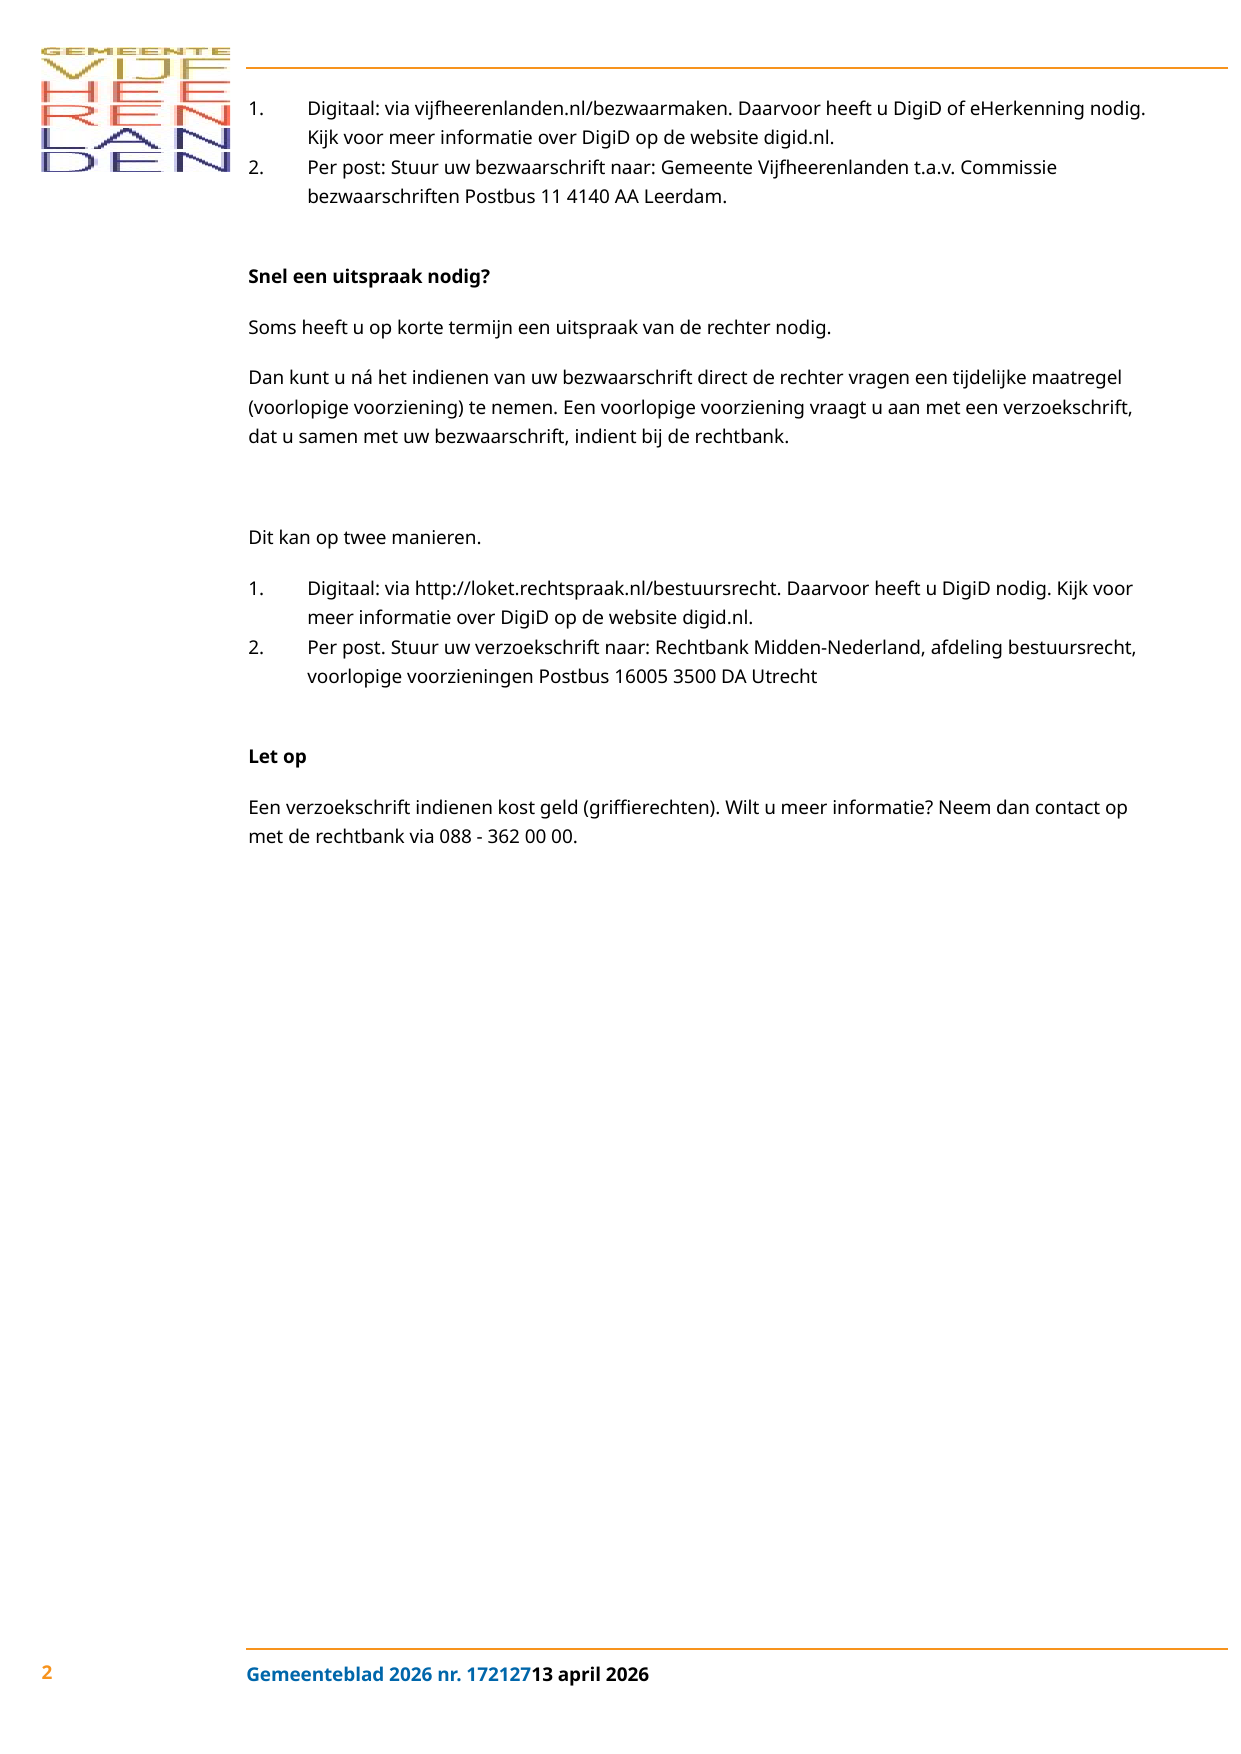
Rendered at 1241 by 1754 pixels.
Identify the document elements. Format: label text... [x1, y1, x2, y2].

text Soms heeft u op korte termijn een uitspraak van de rechter nodig. [248, 314, 1152, 340]
list Per post. Stuur uw verzoekschrift naar: Rechtbank Midden-Nederland, afdeling bestuursrecht, voorlopige voorzieningen Postbus 16005 3500 DA Utrecht [248, 634, 1152, 689]
text Een verzoekschrift indienen kost geld (griffierechten). Wilt u meer informatie? Neem dan contact op met de rechtbank via 088 - 362 00 00. [248, 794, 1152, 849]
list Per post: Stuur uw bezwaarschrift naar: Gemeente Vijfheerenlanden t.a.v. Commissie bezwaarschriften Postbus 11 4140 AA Leerdam. [248, 154, 1152, 209]
list Digitaal: via http://loket.rechtspraak.nl/bestuursrecht. Daarvoor heeft u DigiD nodig. Kijk voor meer informatie over DigiD op de website digid.nl. [248, 575, 1152, 630]
text Let op [248, 743, 1152, 769]
text Dit kan op twee manieren. [248, 524, 1152, 550]
text Snel een uitspraak nodig? [248, 263, 1152, 289]
text Dan kunt u ná het indienen van uw bezwaarschrift direct de rechter vragen een tijdelijke maatregel (voorlopige voorziening) te nemen. Een voorlopige voorziening vraagt u aan met een verzoekschrift, dat u samen met uw bezwaarschrift, indient bij de rechtbank. [248, 364, 1152, 449]
list Digitaal: via vijfheerenlanden.nl/bezwaarmaken. Daarvoor heeft u DigiD of eHerkenning nodig. Kijk voor meer informatie over DigiD op de website digid.nl. [248, 95, 1152, 150]
picture [41, 47, 231, 172]
